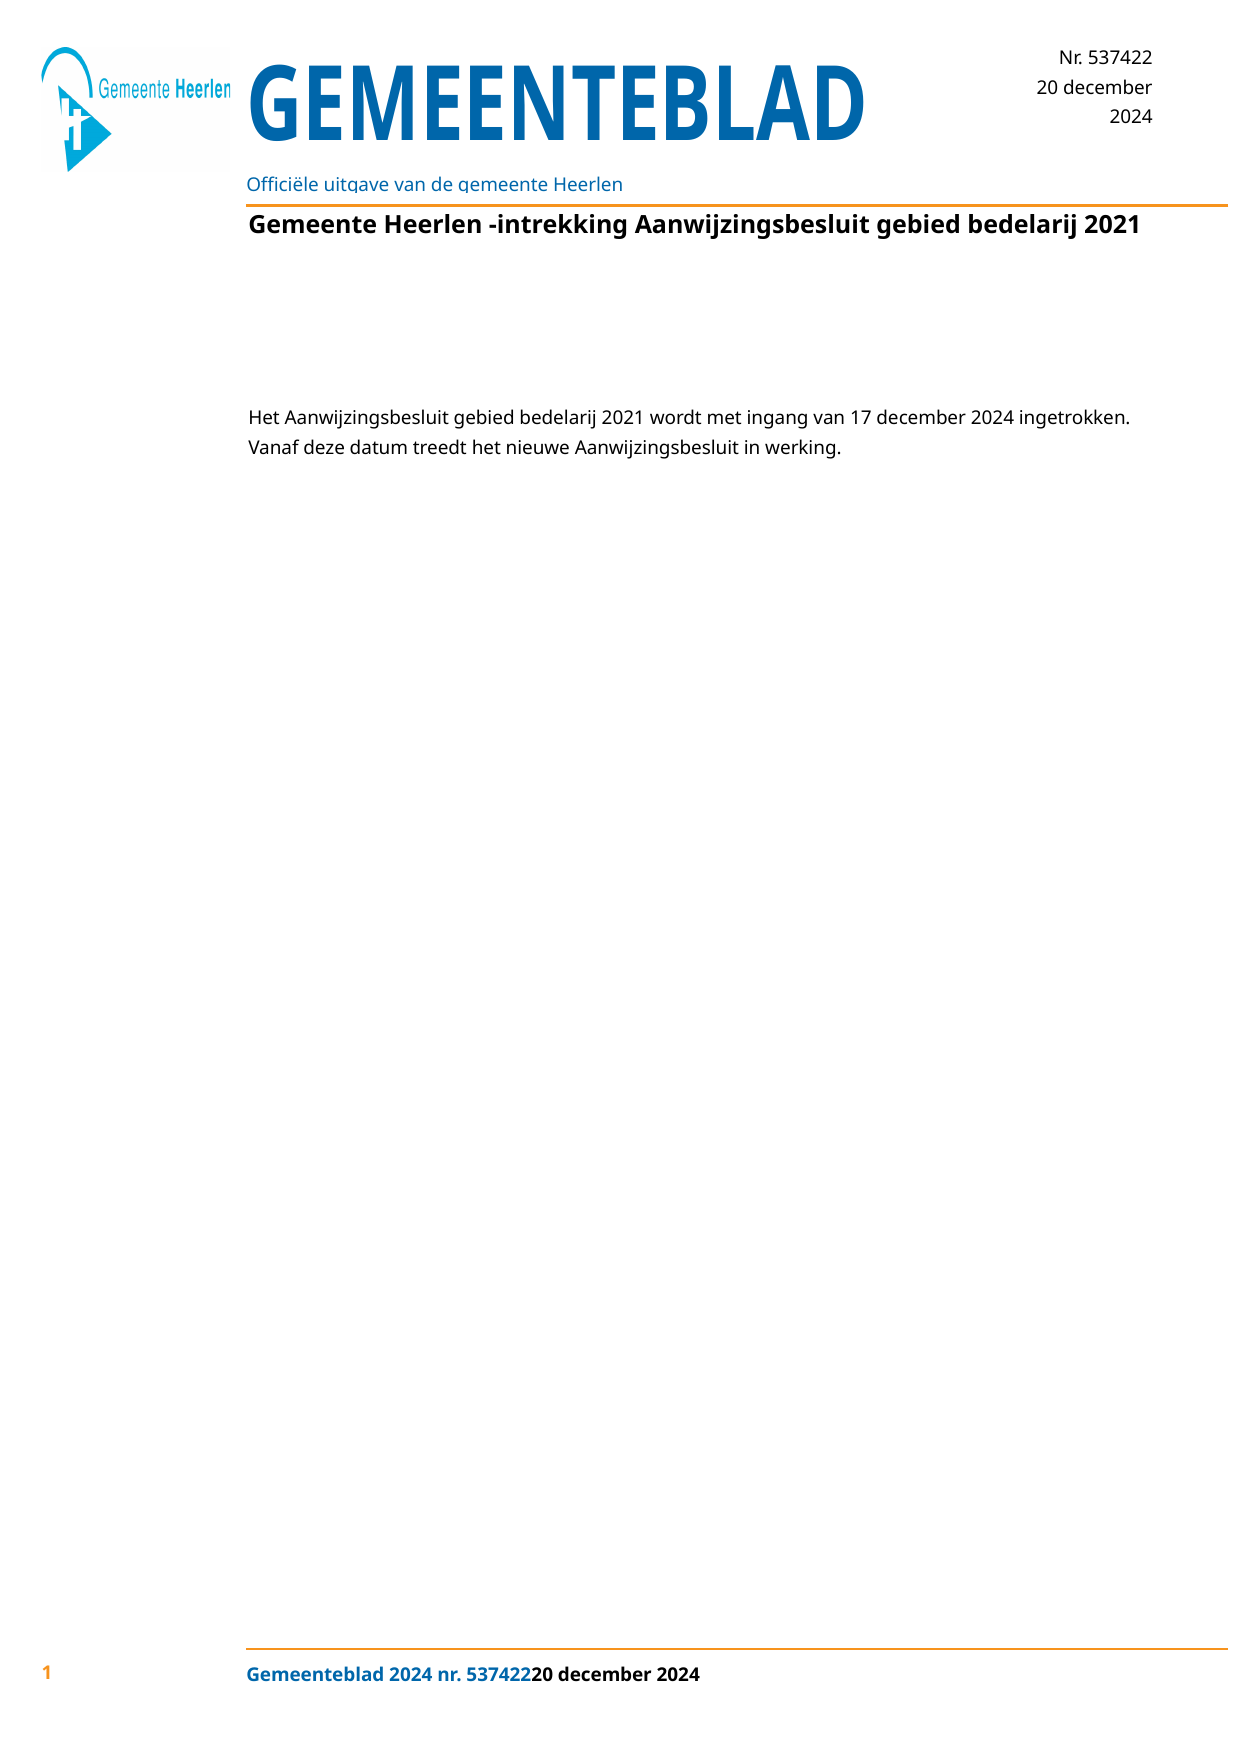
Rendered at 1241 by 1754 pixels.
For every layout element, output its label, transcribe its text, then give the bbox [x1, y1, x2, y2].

text Het Aanwijzingsbesluit gebied bedelarij 2021 wordt met ingang van 17 december 2024 ingetrokken. Vanaf deze datum treedt het nieuwe Aanwijzingsbesluit in werking. [248, 404, 1152, 460]
picture [41, 47, 59, 70]
text Gemeente Heerlen -intrekking Aanwijzingsbesluit gebied bedelarij 2021 [248, 207, 1152, 241]
picture [41, 47, 231, 172]
